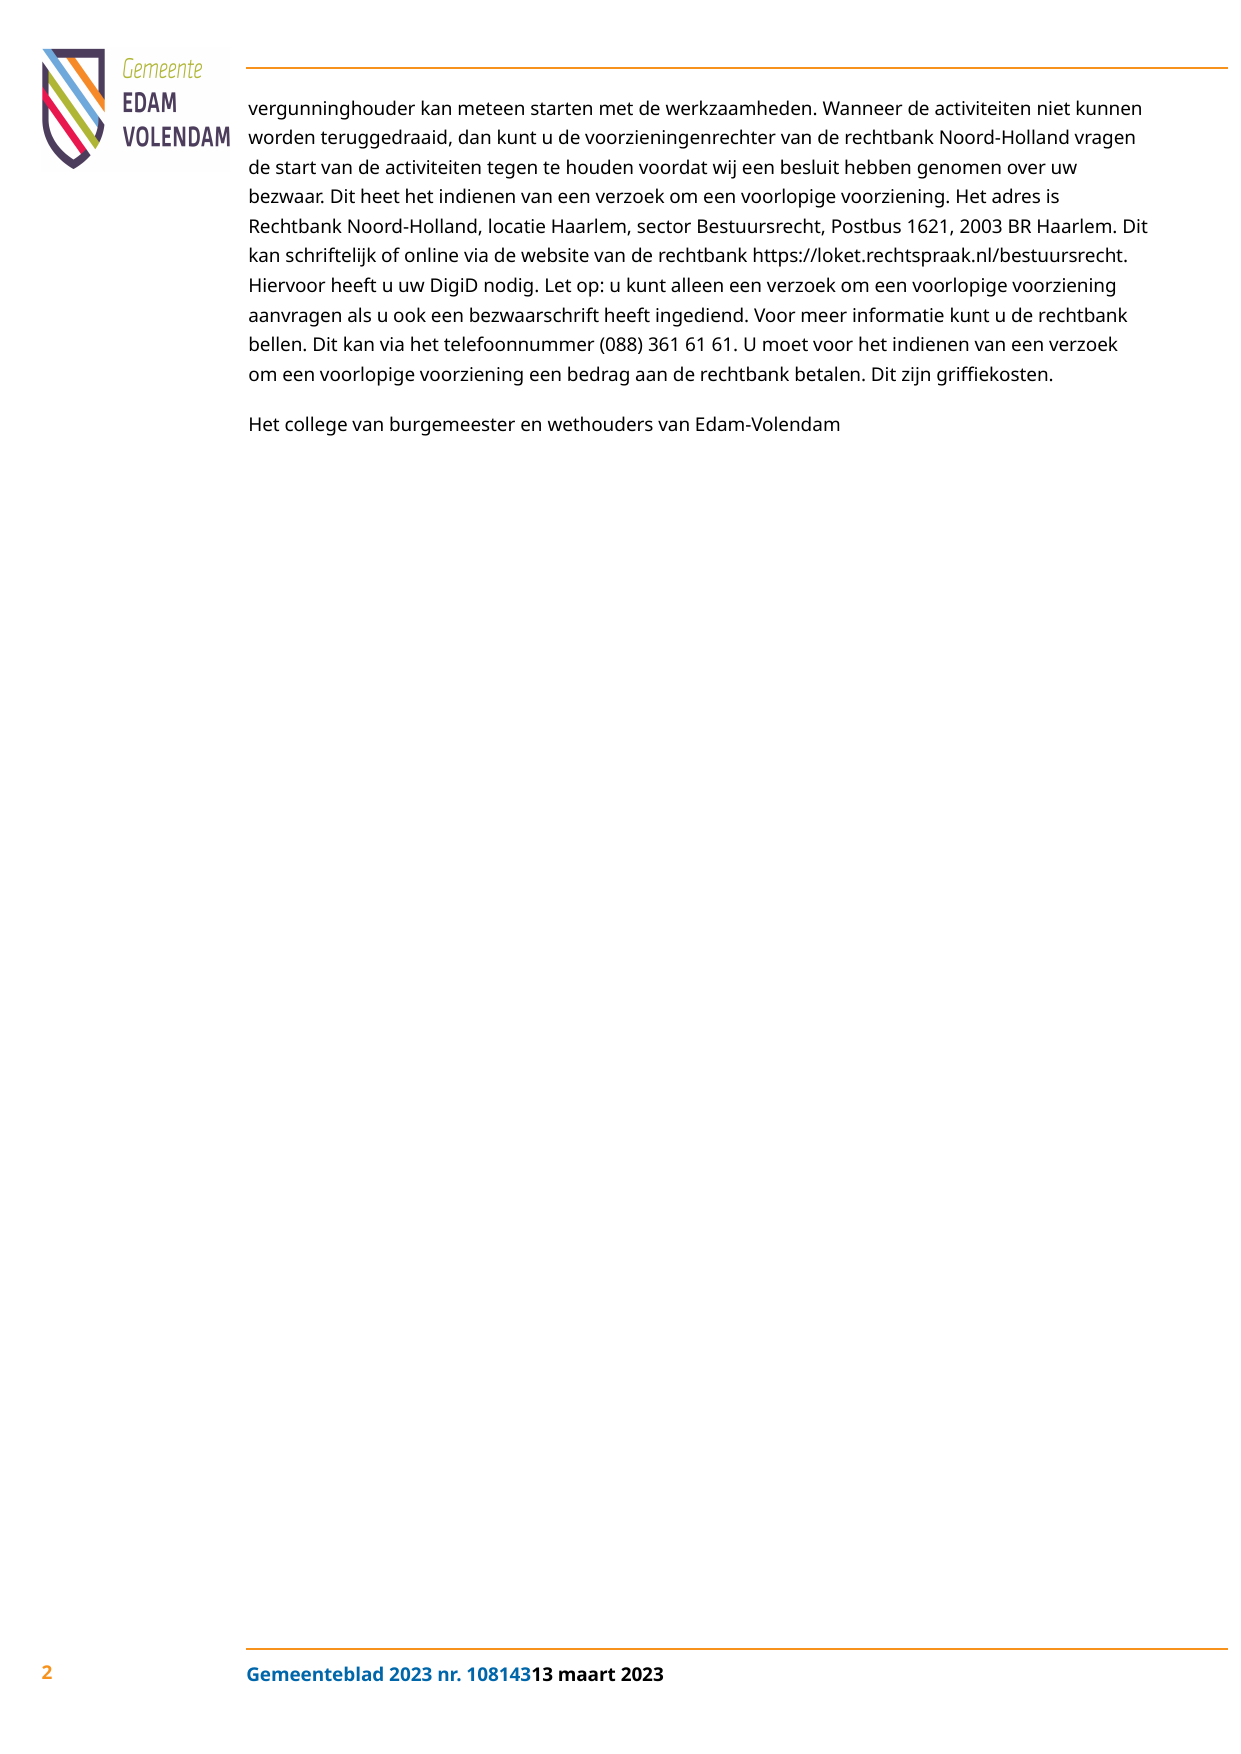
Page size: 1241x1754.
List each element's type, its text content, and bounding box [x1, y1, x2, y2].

text Het college van burgemeester en wethouders van Edam-Volendam [248, 411, 1152, 437]
picture [41, 47, 231, 172]
text vergunninghouder kan meteen starten met de werkzaamheden. Wanneer de activiteiten niet kunnen worden teruggedraaid, dan kunt u de voorzieningenrechter van de rechtbank Noord-Holland vragen de start van de activiteiten tegen te houden voordat wij een besluit hebben genomen over uw bezwaar. Dit heet het indienen van een verzoek om een voorlopige voorziening. Het adres is Rechtbank Noord-Holland, locatie Haarlem, sector Bestuursrecht, Postbus 1621, 2003 BR Haarlem. Dit kan schriftelijk of online via de website van de rechtbank https://loket.rechtspraak.nl/bestuursrecht. Hiervoor heeft u uw DigiD nodig. Let op: u kunt alleen een verzoek om een voorlopige voorziening aanvragen als u ook een bezwaarschrift heeft ingediend. Voor meer informatie kunt u de rechtbank bellen. Dit kan via het telefoonnummer (088) 361 61 61. U moet voor het indienen van een verzoek om een voorlopige voorziening een bedrag aan de rechtbank betalen. Dit zijn griffiekosten. [248, 95, 1152, 387]
